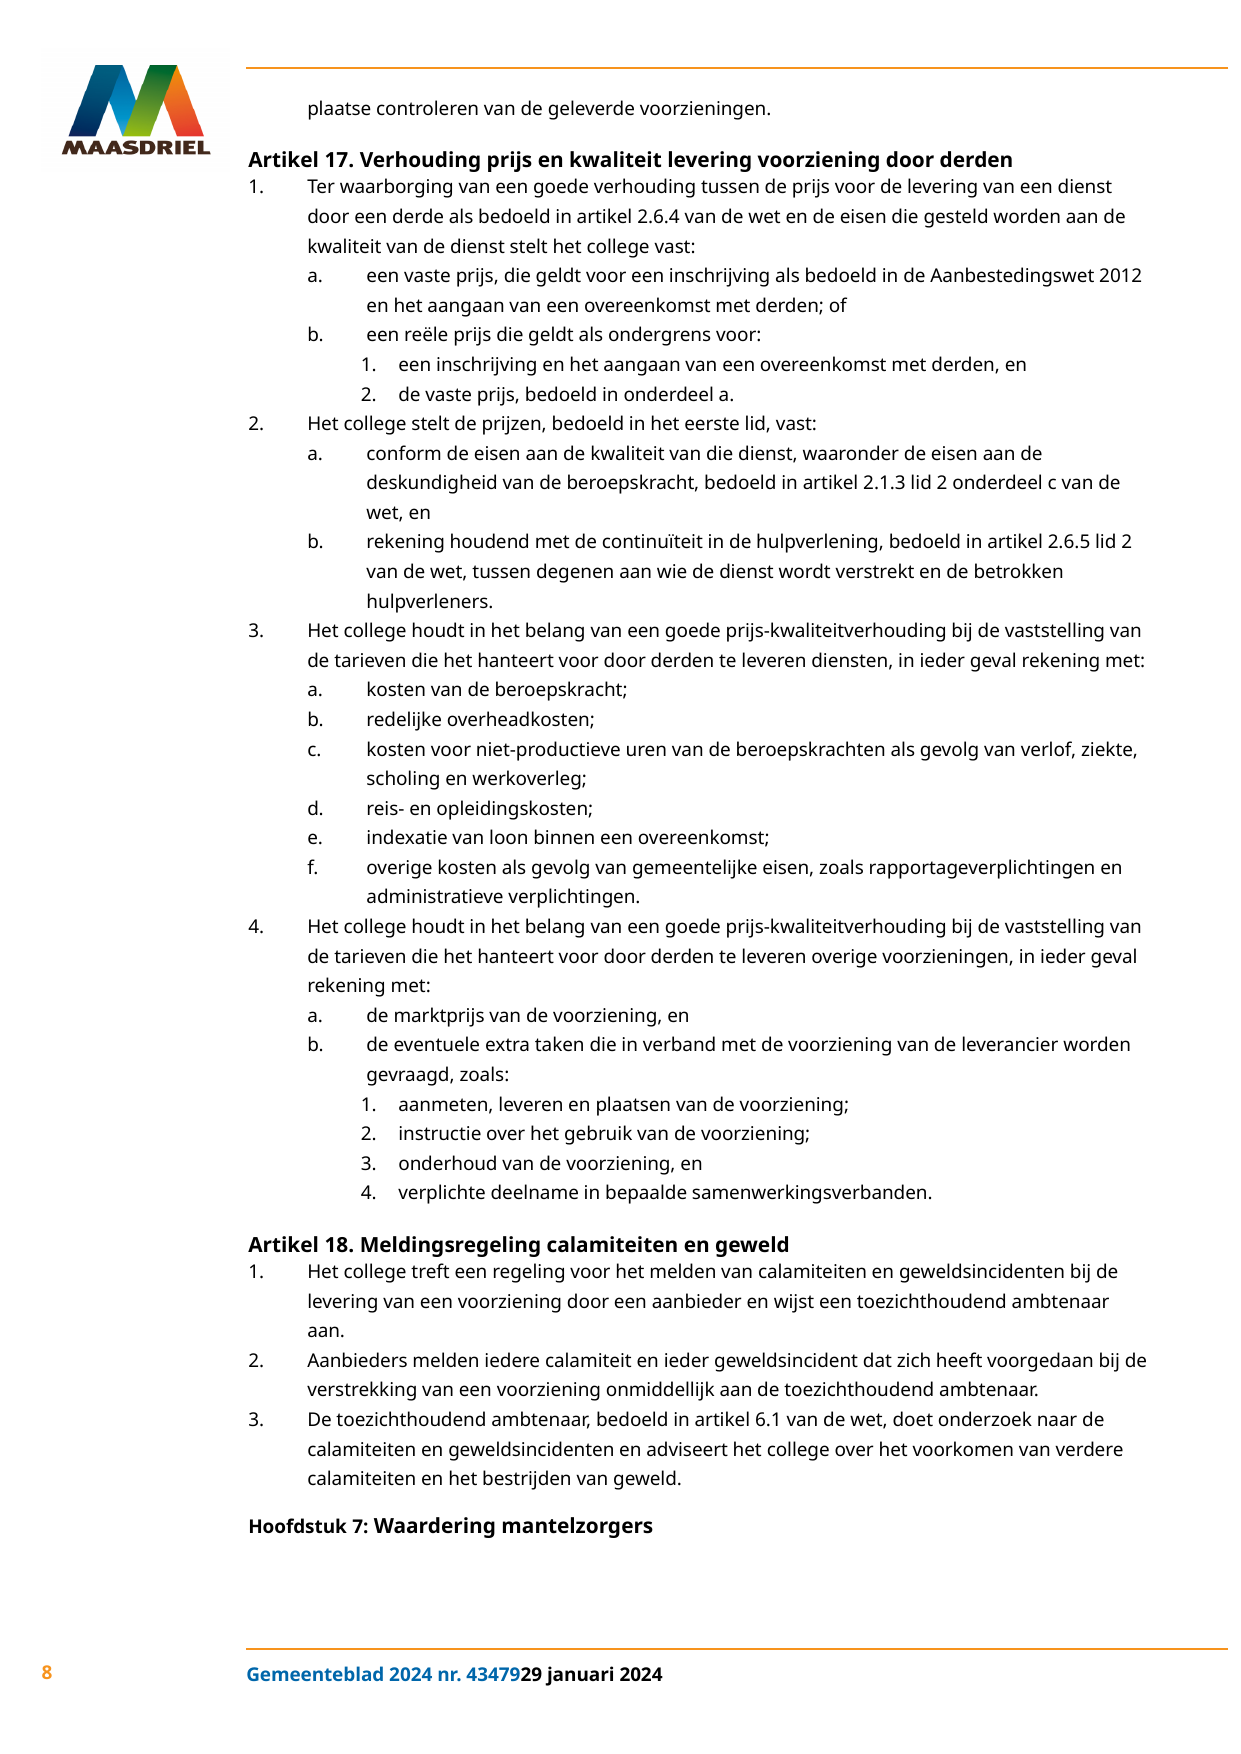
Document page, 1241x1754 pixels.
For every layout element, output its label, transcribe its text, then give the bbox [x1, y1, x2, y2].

list Aanbieders melden iedere calamiteit en ieder geweldsincident dat zich heeft voorgedaan bij de verstrekking van een voorziening onmiddellijk aan de toezichthoudend ambtenaar. [248, 1347, 1152, 1402]
text Artikel 17. Verhouding prijs en kwaliteit levering voorziening door derden [248, 145, 1152, 174]
list Het college treft een regeling voor het melden van calamiteiten en geweldsincidenten bij de levering van een voorziening door een aanbieder en wijst een toezichthoudend ambtenaar aan. [248, 1258, 1152, 1343]
list Het college houdt in het belang van een goede prijs-kwaliteitverhouding bij de vaststelling van de tarieven die het hanteert voor door derden te leveren diensten, in ieder geval rekening met: [248, 617, 1152, 673]
text Hoofdstuk 7: Waardering mantelzorgers [248, 1511, 1152, 1539]
list verplichte deelname in bepaalde samenwerkingsverbanden. [361, 1179, 1152, 1205]
list kosten van de beroepskracht; [307, 677, 1152, 702]
list conform de eisen aan de kwaliteit van die dienst, waaronder de eisen aan de deskundigheid van de beroepskracht, bedoeld in artikel 2.1.3 lid 2 onderdeel c van de wet, en [307, 440, 1152, 525]
list de marktprijs van de voorziening, en [307, 1002, 1152, 1028]
list de vaste prijs, bedoeld in onderdeel a. [361, 381, 1152, 406]
list overige kosten als gevolg van gemeentelijke eisen, zoals rapportageverplichtingen en administratieve verplichtingen. [307, 854, 1152, 909]
list een reële prijs die geldt als ondergrens voor: [307, 322, 1152, 347]
list Ter waarborging van een goede verhouding tussen de prijs voor de levering van een dienst door een derde als bedoeld in artikel 2.6.4 van de wet en de eisen die gesteld worden aan de kwaliteit van de dienst stelt het college vast: [248, 174, 1152, 258]
picture [41, 47, 231, 172]
list de eventuele extra taken die in verband met de voorziening van de leverancier worden gevraagd, zoals: [307, 1032, 1152, 1087]
list instructie over het gebruik van de voorziening; [361, 1120, 1152, 1146]
list een inschrijving en het aangaan van een overeenkomst met derden, en [361, 351, 1152, 377]
list een vaste prijs, die geldt voor een inschrijving als bedoeld in de Aanbestedingswet 2012 en het aangaan van een overeenkomst met derden; of [307, 262, 1152, 318]
list Het college stelt de prijzen, bedoeld in het eerste lid, vast: [248, 410, 1152, 436]
text Artikel 18. Meldingsregeling calamiteiten en geweld [248, 1230, 1152, 1258]
list plaatse controleren van de geleverde voorzieningen. [248, 95, 1152, 121]
list onderhoud van de voorziening, en [361, 1150, 1152, 1176]
list kosten voor niet-productieve uren van de beroepskrachten als gevolg van verlof, ziekte, scholing en werkoverleg; [307, 736, 1152, 791]
list redelijke overheadkosten; [307, 706, 1152, 732]
list rekening houdend met de continuïteit in de hulpverlening, bedoeld in artikel 2.6.5 lid 2 van de wet, tussen degenen aan wie de dienst wordt verstrekt en de betrokken hulpverleners. [307, 529, 1152, 613]
list indexatie van loon binnen een overeenkomst; [307, 824, 1152, 850]
list aanmeten, leveren en plaatsen van de voorziening; [361, 1091, 1152, 1116]
list De toezichthoudend ambtenaar, bedoeld in artikel 6.1 van de wet, doet onderzoek naar de calamiteiten en geweldsincidenten en adviseert het college over het voorkomen van verdere calamiteiten en het bestrijden van geweld. [248, 1406, 1152, 1491]
list reis- en opleidingskosten; [307, 795, 1152, 821]
list Het college houdt in het belang van een goede prijs-kwaliteitverhouding bij de vaststelling van de tarieven die het hanteert voor door derden te leveren overige voorzieningen, in ieder geval rekening met: [248, 913, 1152, 998]
